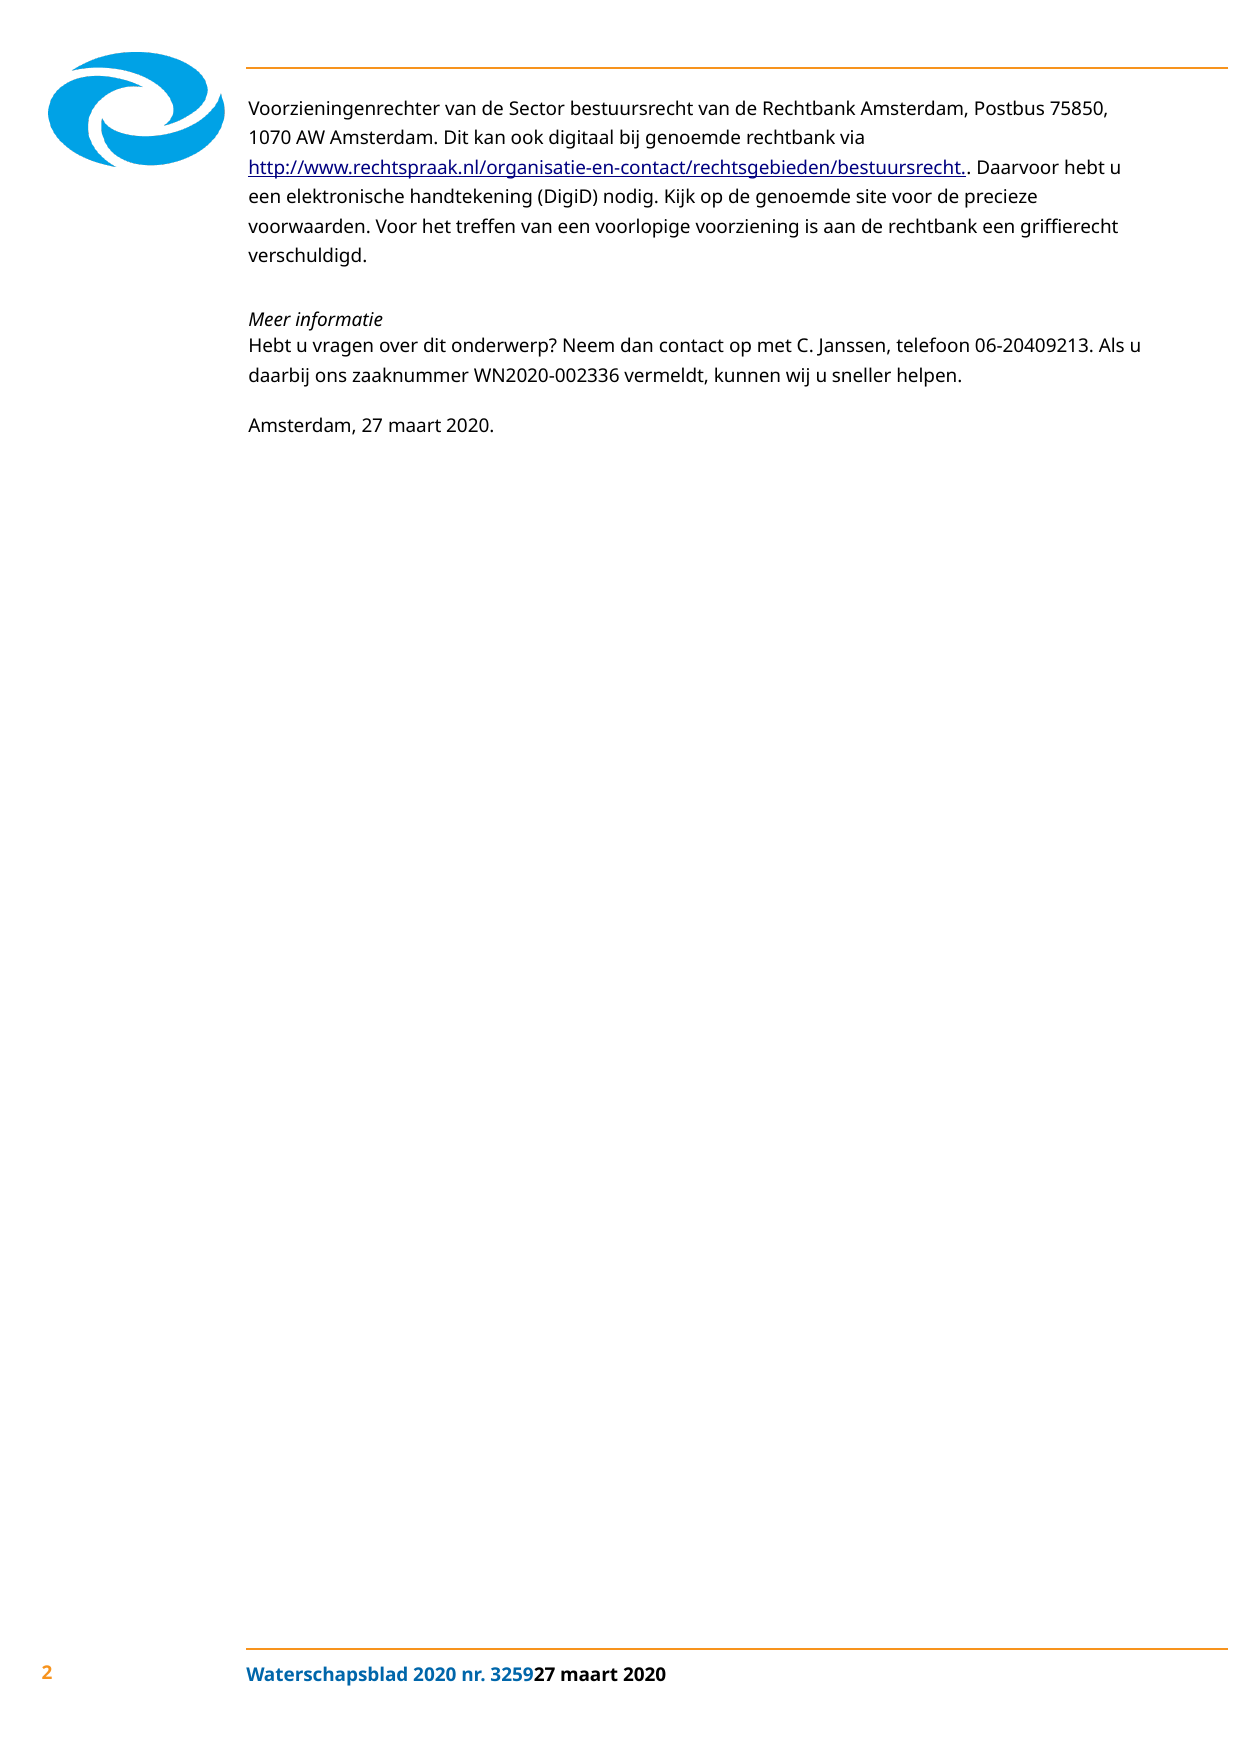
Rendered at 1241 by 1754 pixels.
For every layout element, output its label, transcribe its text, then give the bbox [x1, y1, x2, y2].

text Amsterdam, 27 maart 2020. [248, 412, 1152, 438]
picture [41, 47, 231, 172]
text Voorzieningenrechter van de Sector bestuursrecht van de Rechtbank Amsterdam, Postbus 75850, 1070 AW Amsterdam. Dit kan ook digitaal bij genoemde rechtbank via http://www.rechtspraak.nl/organisatie-en-contact/rechtsgebieden/bestuursrecht.. Daarvoor hebt u een elektronische handtekening (DigiD) nodig. Kijk op de genoemde site voor de precieze voorwaarden. Voor het treffen van een voorlopige voorziening is aan de rechtbank een griffierecht verschuldigd. [248, 95, 1152, 268]
text Meer informatie [248, 307, 1152, 332]
text Hebt u vragen over dit onderwerp? Neem dan contact op met C. Janssen, telefoon 06-20409213. Als u daarbij ons zaaknummer WN2020-002336 vermeldt, kunnen wij u sneller helpen. [248, 332, 1152, 388]
